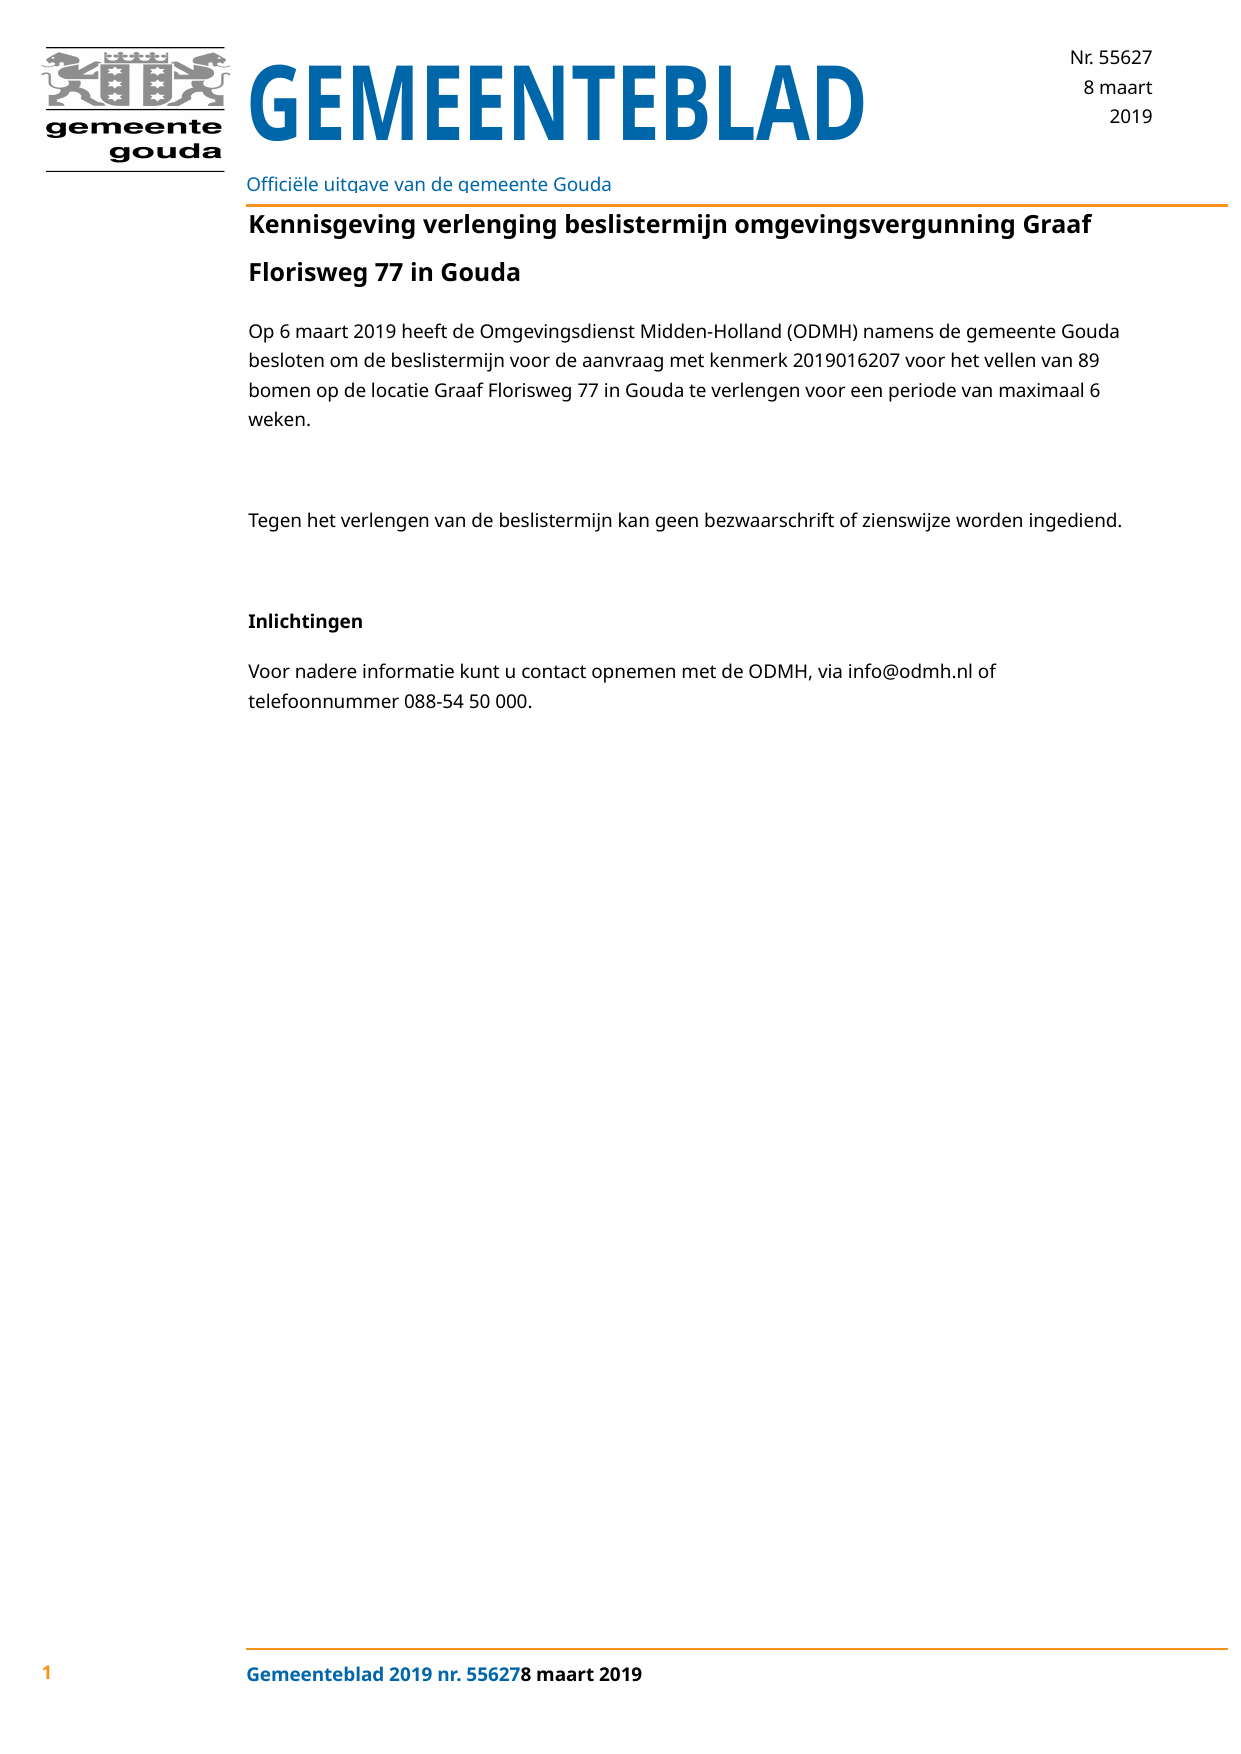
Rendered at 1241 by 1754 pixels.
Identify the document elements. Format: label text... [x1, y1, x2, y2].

text Op 6 maart 2019 heeft de Omgevingsdienst Midden-Holland (ODMH) namens de gemeente Gouda besloten om de beslistermijn voor de aanvraag met kenmerk 2019016207 voor het vellen van 89 bomen op de locatie Graaf Florisweg 77 in Gouda te verlengen voor een periode van maximaal 6 weken. [248, 318, 1152, 432]
picture [41, 47, 231, 172]
text Voor nadere informatie kunt u contact opnemen met de ODMH, via info@odmh.nl of telefoonnummer 088-54 50 000. [248, 659, 1152, 714]
text Inlichtingen [248, 608, 1152, 634]
text Tegen het verlengen van de beslistermijn kan geen bezwaarschrift of zienswijze worden ingediend. [248, 507, 1152, 533]
text Kennisgeving verlenging beslistermijn omgevingsvergunning Graaf Florisweg 77 in Gouda [248, 207, 1152, 288]
